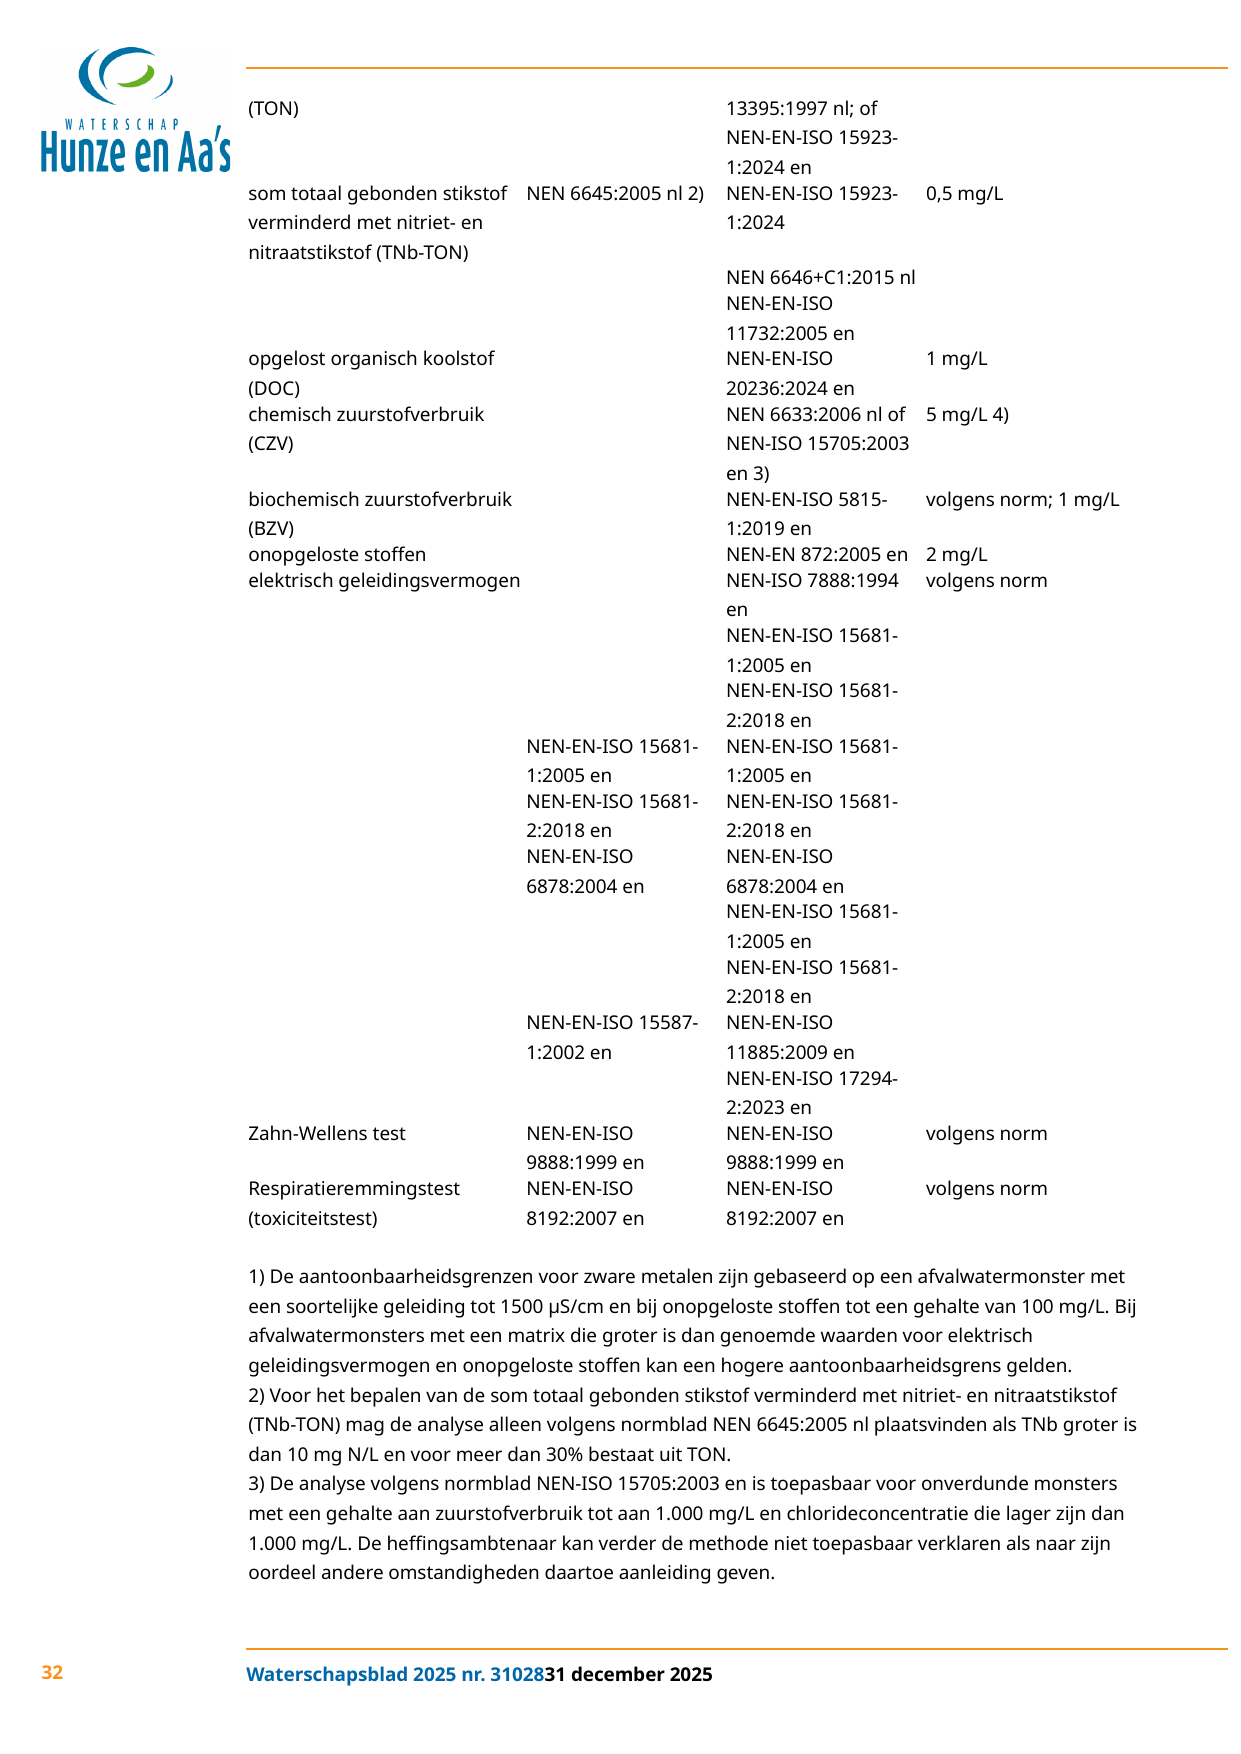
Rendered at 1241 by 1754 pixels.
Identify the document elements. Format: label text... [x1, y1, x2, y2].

table_cell NEN-EN-ISO 20236:2024 en [726, 346, 926, 401]
table_cell NEN-EN-ISO 5815-1:2019 en [726, 486, 926, 541]
table_cell [248, 899, 526, 954]
table_cell som totaal gebonden stikstof verminderd met nitriet- en nitraatstikstof (TNb-TON) [248, 180, 526, 264]
table_cell NEN 6646+C1:2015 nl [726, 265, 926, 290]
text 1) De aantoonbaarheidsgrenzen voor zware metalen zijn gebaseerd op een afvalwatermonster met een soortelijke geleiding tot 1500 μS/cm en bij onopgeloste stoffen tot een gehalte van 100 mg/L. Bij afvalwatermonsters met een matrix die groter is dan genoemde waarden voor elektrisch geleidingsvermogen en onopgeloste stoffen kan een hogere aantoonbaarheidsgrens gelden. [248, 1263, 1152, 1378]
table_cell [248, 1009, 526, 1065]
table_cell NEN-EN-ISO 8192:2007 en [526, 1175, 726, 1231]
table_cell volgens norm [926, 567, 1152, 622]
table_cell [248, 844, 526, 899]
table_cell [926, 290, 1152, 346]
table_cell volgens norm [926, 1175, 1152, 1231]
table_cell [926, 844, 1152, 899]
table_cell NEN 6645:2005 nl 2) [526, 180, 726, 264]
table_cell NEN-EN-ISO 8192:2007 en [726, 1175, 926, 1231]
table_cell NEN-EN-ISO 6878:2004 en [526, 844, 726, 899]
table_cell [248, 290, 526, 346]
table_cell [526, 346, 726, 401]
table_cell [526, 567, 726, 622]
table_cell [526, 954, 726, 1009]
table_cell NEN-EN-ISO 15587-1:2002 en [526, 1009, 726, 1065]
table_cell onopgeloste stoffen [248, 541, 526, 567]
table_cell 13395:1997 nl; of NEN-EN-ISO 15923-1:2024 en [726, 95, 926, 180]
picture [183, 163, 191, 172]
table_cell [926, 954, 1152, 1009]
table_cell [526, 678, 726, 733]
table_cell 2 mg/L [926, 541, 1152, 567]
table_cell biochemisch zuurstofverbruik (BZV) [248, 486, 526, 541]
table_cell NEN-EN-ISO 15681-1:2005 en [526, 733, 726, 788]
table_cell [248, 733, 526, 788]
table_cell NEN-EN-ISO 15681-2:2018 en [526, 788, 726, 843]
table_cell [526, 541, 726, 567]
table_cell NEN-EN-ISO 11732:2005 en [726, 290, 926, 346]
table_cell NEN-EN-ISO 15681-2:2018 en [726, 954, 926, 1009]
table_cell [248, 678, 526, 733]
table_cell [526, 265, 726, 290]
table_cell NEN 6633:2006 nl of NEN-ISO 15705:2003 en 3) [726, 401, 926, 486]
picture [226, 145, 231, 156]
table_cell 1 mg/L [926, 346, 1152, 401]
table_cell [926, 733, 1152, 788]
table_cell chemisch zuurstofverbruik (CZV) [248, 401, 526, 486]
table_cell [526, 95, 726, 180]
table_cell NEN-EN-ISO 11885:2009 en [726, 1009, 926, 1065]
table_cell [926, 622, 1152, 677]
table_cell [526, 290, 726, 346]
table_cell [926, 1065, 1152, 1120]
table_cell volgens norm [926, 1120, 1152, 1175]
table_cell NEN-EN-ISO 15681-1:2005 en [726, 622, 926, 677]
table_cell [926, 678, 1152, 733]
table_cell [526, 486, 726, 541]
text 2) Voor het bepalen van de som totaal gebonden stikstof verminderd met nitriet- en nitraatstikstof (TNb-TON) mag de analyse alleen volgens normblad NEN 6645:2005 nl plaatsvinden als TNb groter is dan 10 mg N/L en voor meer dan 30% bestaat uit TON. [248, 1382, 1152, 1467]
table_cell [248, 1065, 526, 1120]
table_cell (TON) [248, 95, 526, 180]
table_cell NEN-EN-ISO 9888:1999 en [726, 1120, 926, 1175]
table_cell NEN-EN-ISO 9888:1999 en [526, 1120, 726, 1175]
table_cell NEN-EN-ISO 15681-1:2005 en [726, 733, 926, 788]
text 3) De analyse volgens normblad NEN-ISO 15705:2003 en is toepasbaar voor onverdunde monsters met een gehalte aan zuurstofverbruik tot aan 1.000 mg/L en chlorideconcentratie die lager zijn dan 1.000 mg/L. De heffingsambtenaar kan verder de methode niet toepasbaar verklaren als naar zijn oordeel andere omstandigheden daartoe aanleiding geven. [248, 1471, 1152, 1585]
table_cell [248, 622, 526, 677]
table_cell [248, 265, 526, 290]
table_cell [526, 401, 726, 486]
table_cell NEN-EN-ISO 15923-1:2024 [726, 180, 926, 264]
table_cell [926, 265, 1152, 290]
table_cell [526, 622, 726, 677]
table_cell [248, 788, 526, 843]
table_cell 5 mg/L 4) [926, 401, 1152, 486]
table_cell elektrisch geleidingsvermogen [248, 567, 526, 622]
table_cell [926, 95, 1152, 180]
table_cell NEN-EN-ISO 15681-2:2018 en [726, 678, 926, 733]
table_cell [526, 1065, 726, 1120]
table_cell [248, 954, 526, 1009]
table_cell NEN-EN-ISO 15681-1:2005 en [726, 899, 926, 954]
table_cell NEN-EN-ISO 6878:2004 en [726, 844, 926, 899]
table_cell Zahn-Wellens test [248, 1120, 526, 1175]
table_cell [926, 899, 1152, 954]
table_cell volgens norm; 1 mg/L [926, 486, 1152, 541]
table_cell NEN-EN-ISO 15681-2:2018 en [726, 788, 926, 843]
picture [41, 47, 231, 172]
table_cell 0,5 mg/L [926, 180, 1152, 264]
table_cell opgelost organisch koolstof (DOC) [248, 346, 526, 401]
table_cell NEN-EN-ISO 17294-2:2023 en [726, 1065, 926, 1120]
table_cell [926, 788, 1152, 843]
table_cell NEN-ISO 7888:1994 en [726, 567, 926, 622]
table_cell Respiratieremmingstest (toxiciteitstest) [248, 1175, 526, 1231]
table_cell NEN-EN 872:2005 en [726, 541, 926, 567]
picture [47, 154, 51, 172]
table_cell [526, 899, 726, 954]
table_cell [926, 1009, 1152, 1065]
